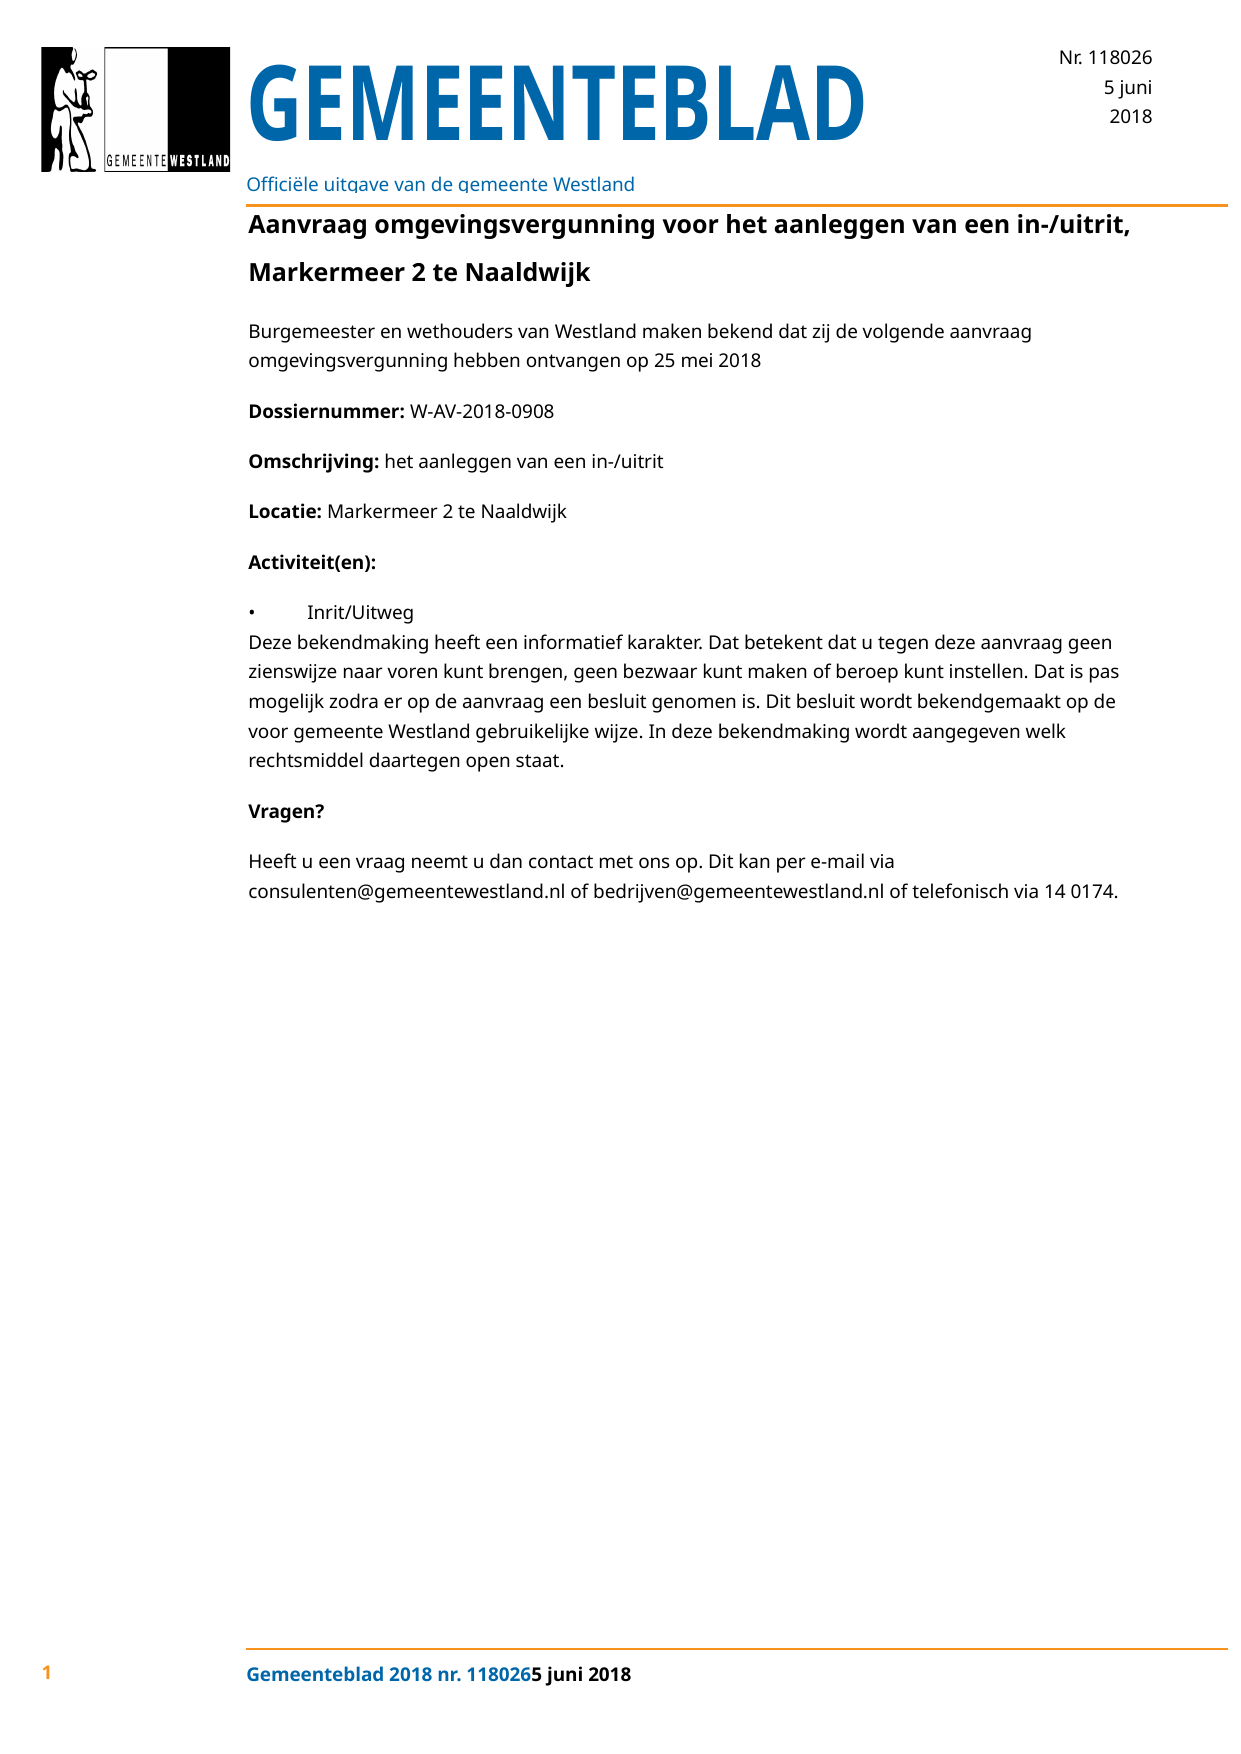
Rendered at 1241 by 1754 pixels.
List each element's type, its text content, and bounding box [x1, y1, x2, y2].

text Burgemeester en wethouders van Westland maken bekend dat zij de volgende aanvraag omgevingsvergunning hebben ontvangen op 25 mei 2018 [248, 318, 1152, 373]
text Dossiernummer: W-AV-2018-0908 [248, 398, 1152, 424]
text Deze bekendmaking heeft een informatief karakter. Dat betekent dat u tegen deze aanvraag geen zienswijze naar voren kunt brengen, geen bezwaar kunt maken of beroep kunt instellen. Dat is pas mogelijk zodra er op de aanvraag een besluit genomen is. Dit besluit wordt bekendgemaakt op de voor gemeente Westland gebruikelijke wijze. In deze bekendmaking wordt aangegeven welk rechtsmiddel daartegen open staat. [248, 629, 1152, 773]
text Aanvraag omgevingsvergunning voor het aanleggen van een in-/uitrit, Markermeer 2 te Naaldwijk [248, 207, 1152, 288]
list Inrit/Uitweg [248, 599, 1152, 625]
picture [41, 47, 231, 172]
text Vragen? [248, 798, 1152, 824]
text Heeft u een vraag neemt u dan contact met ons op. Dit kan per e-mail via consulenten@gemeentewestland.nl of bedrijven@gemeentewestland.nl of telefonisch via 14 0174. [248, 848, 1152, 904]
text Locatie: Markermeer 2 te Naaldwijk [248, 499, 1152, 524]
text Omschrijving: het aanleggen van een in-/uitrit [248, 448, 1152, 474]
text Activiteit(en): [248, 549, 1152, 575]
